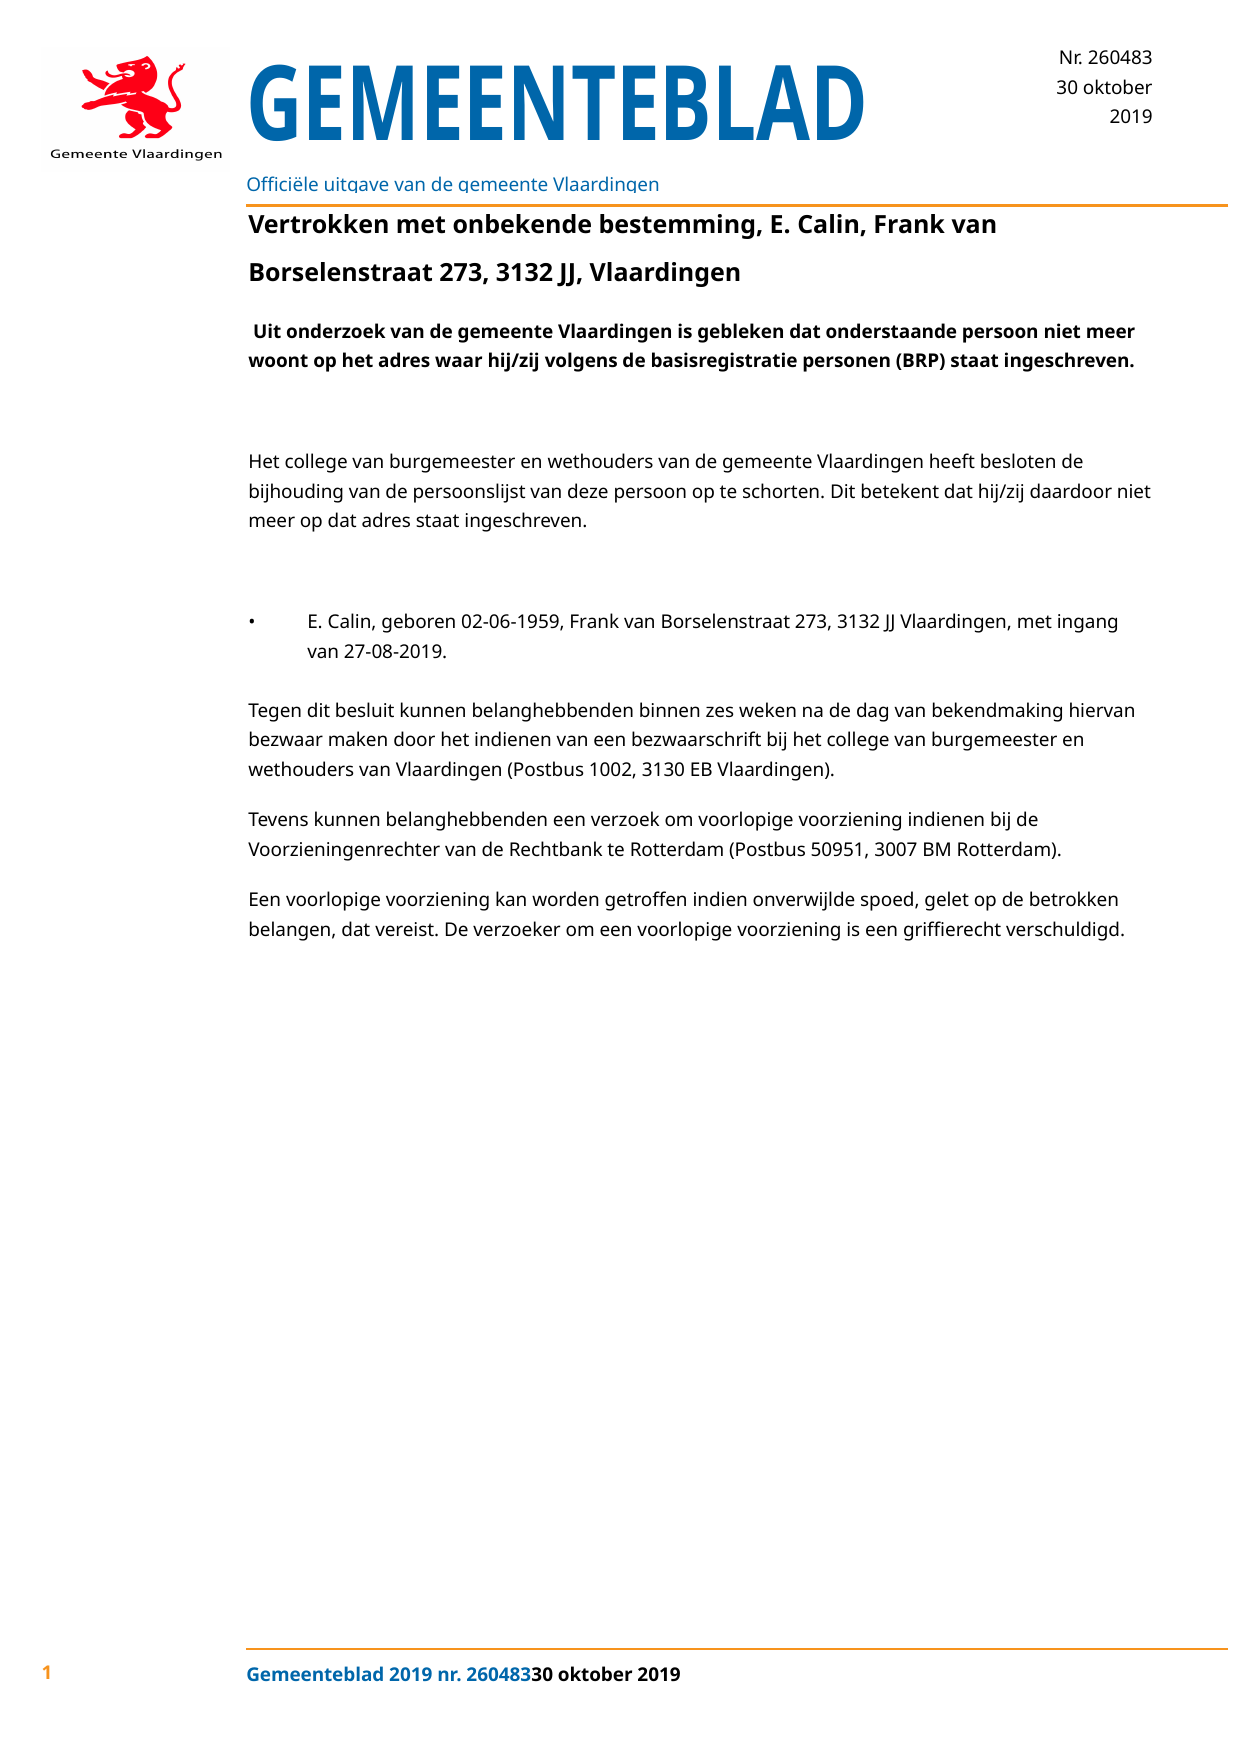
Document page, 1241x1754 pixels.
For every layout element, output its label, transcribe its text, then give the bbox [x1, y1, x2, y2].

text Het college van burgemeester en wethouders van de gemeente Vlaardingen heeft besloten de bijhouding van de persoonslijst van deze persoon op te schorten. Dit betekent dat hij/zij daardoor niet meer op dat adres staat ingeschreven. [248, 448, 1152, 533]
list E. Calin, geboren 02-06-1959, Frank van Borselenstraat 273, 3132 JJ Vlaardingen, met ingang van 27-08-2019. [248, 608, 1152, 664]
picture [41, 47, 231, 172]
text Tevens kunnen belanghebbenden een verzoek om voorlopige voorziening indienen bij de Voorzieningenrechter van de Rechtbank te Rotterdam (Postbus 50951, 3007 BM Rotterdam). [248, 807, 1152, 862]
text Een voorlopige voorziening kan worden getroffen indien onverwijlde spoed, gelet op de betrokken belangen, dat vereist. De verzoeker om een voorlopige voorziening is een griffierecht verschuldigd. [248, 887, 1152, 942]
text Vertrokken met onbekende bestemming, E. Calin, Frank van Borselenstraat 273, 3132 JJ, Vlaardingen [248, 207, 1152, 288]
text Tegen dit besluit kunnen belanghebbenden binnen zes weken na de dag van bekendmaking hiervan bezwaar maken door het indienen van een bezwaarschrift bij het college van burgemeester en wethouders van Vlaardingen (Postbus 1002, 3130 EB Vlaardingen). [248, 697, 1152, 782]
text Uit onderzoek van de gemeente Vlaardingen is gebleken dat onderstaande persoon niet meer woont op het adres waar hij/zij volgens de basisregistratie personen (BRP) staat ingeschreven. [248, 318, 1152, 373]
